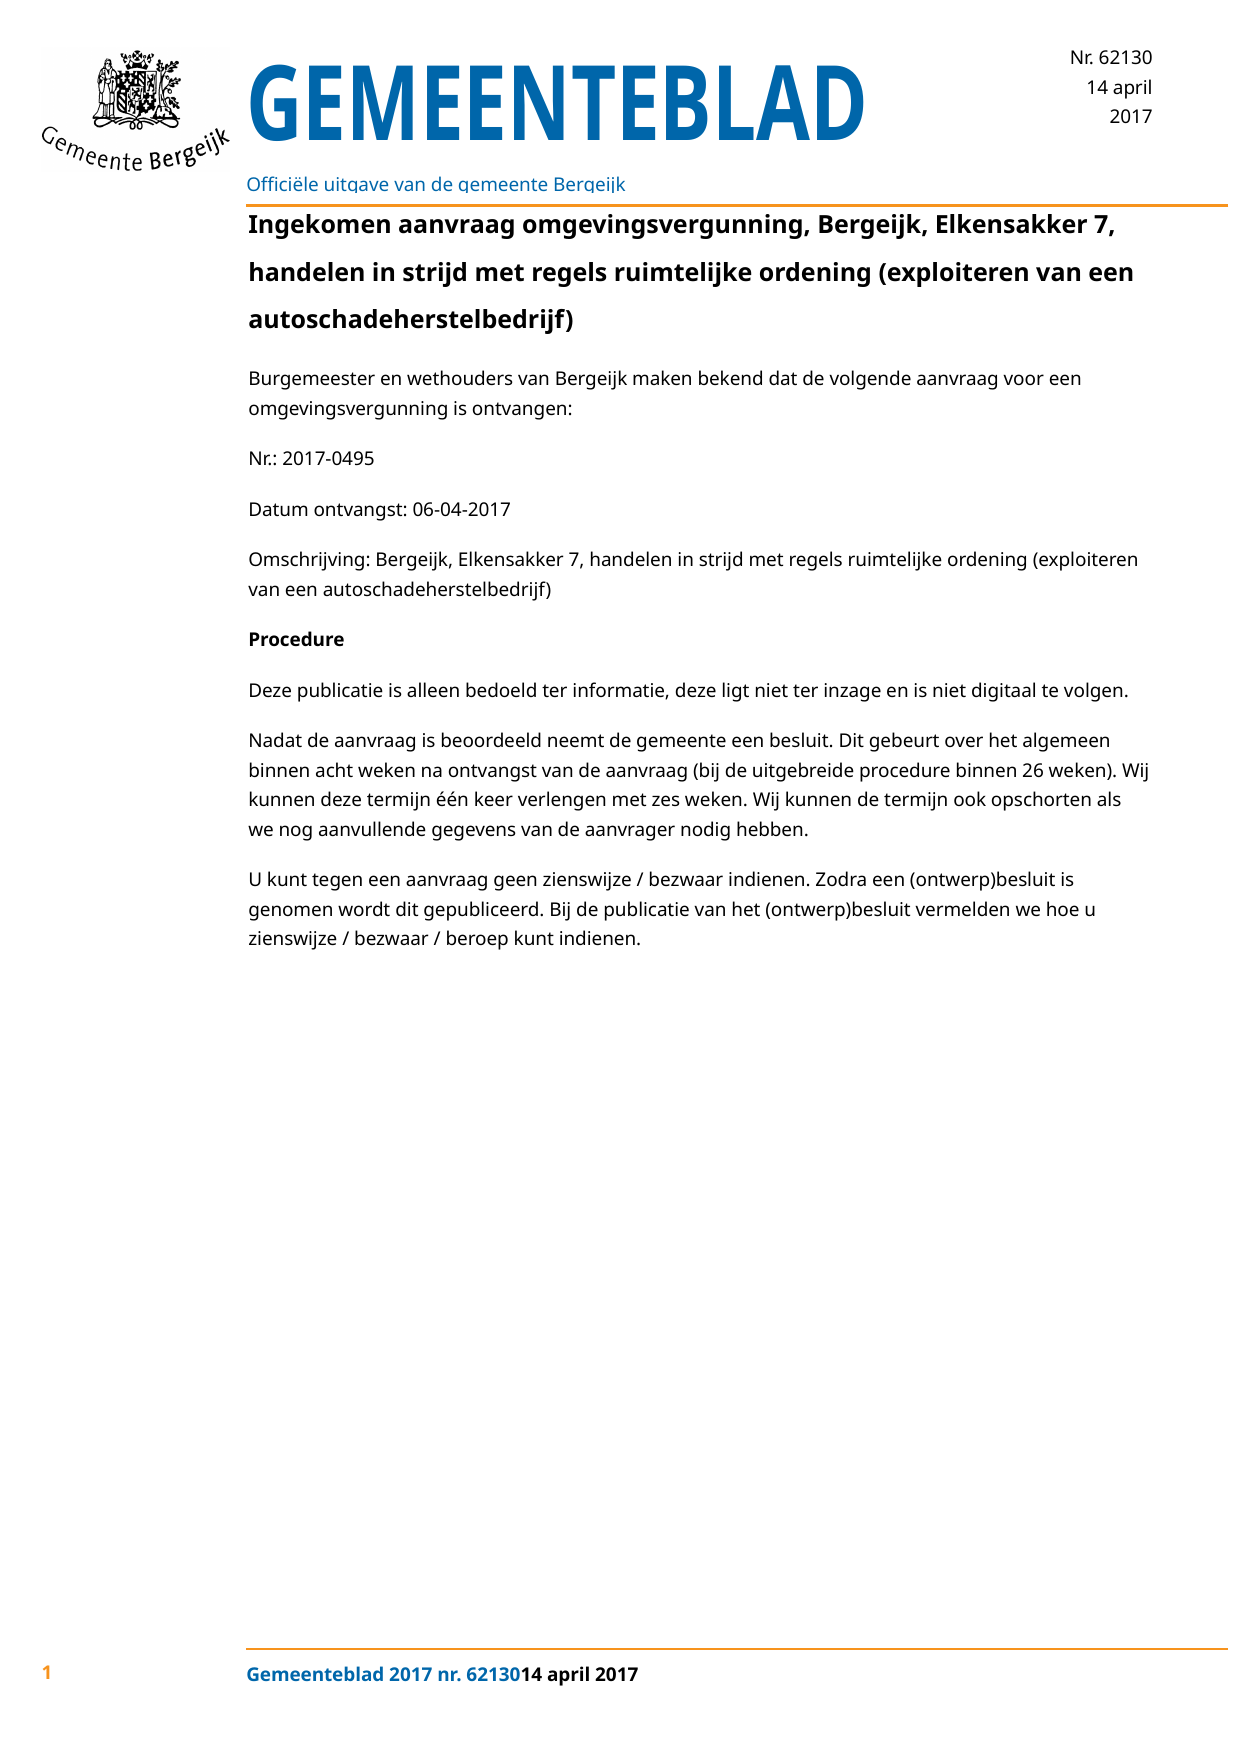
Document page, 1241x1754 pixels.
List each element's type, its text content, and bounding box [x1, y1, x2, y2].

text Burgemeester en wethouders van Bergeijk maken bekend dat de volgende aanvraag voor een omgevingsvergunning is ontvangen: [248, 366, 1152, 421]
text Datum ontvangst: 06-04-2017 [248, 496, 1152, 522]
text Omschrijving: Bergeijk, Elkensakker 7, handelen in strijd met regels ruimtelijke ordening (exploiteren van een autoschadeherstelbedrijf) [248, 546, 1152, 602]
text Nr.: 2017-0495 [248, 446, 1152, 471]
text Procedure [248, 626, 1152, 652]
text Deze publicatie is alleen bedoeld ter informatie, deze ligt niet ter inzage en is niet digitaal te volgen. [248, 677, 1152, 702]
text Nadat de aanvraag is beoordeeld neemt de gemeente een besluit. Dit gebeurt over het algemeen binnen acht weken na ontvangst van de aanvraag (bij de uitgebreide procedure binnen 26 weken). Wij kunnen deze termijn één keer verlengen met zes weken. Wij kunnen de termijn ook opschorten als we nog aanvullende gegevens van de aanvrager nodig hebben. [248, 727, 1152, 842]
text U kunt tegen een aanvraag geen zienswijze / bezwaar indienen. Zodra een (ontwerp)besluit is genomen wordt dit gepubliceerd. Bij de publicatie van het (ontwerp)besluit vermelden we hoe u zienswijze / bezwaar / beroep kunt indienen. [248, 866, 1152, 951]
picture [41, 47, 231, 172]
text Ingekomen aanvraag omgevingsvergunning, Bergeijk, Elkensakker 7, handelen in strijd met regels ruimtelijke ordening (exploiteren van een autoschadeherstelbedrijf) [248, 207, 1152, 336]
